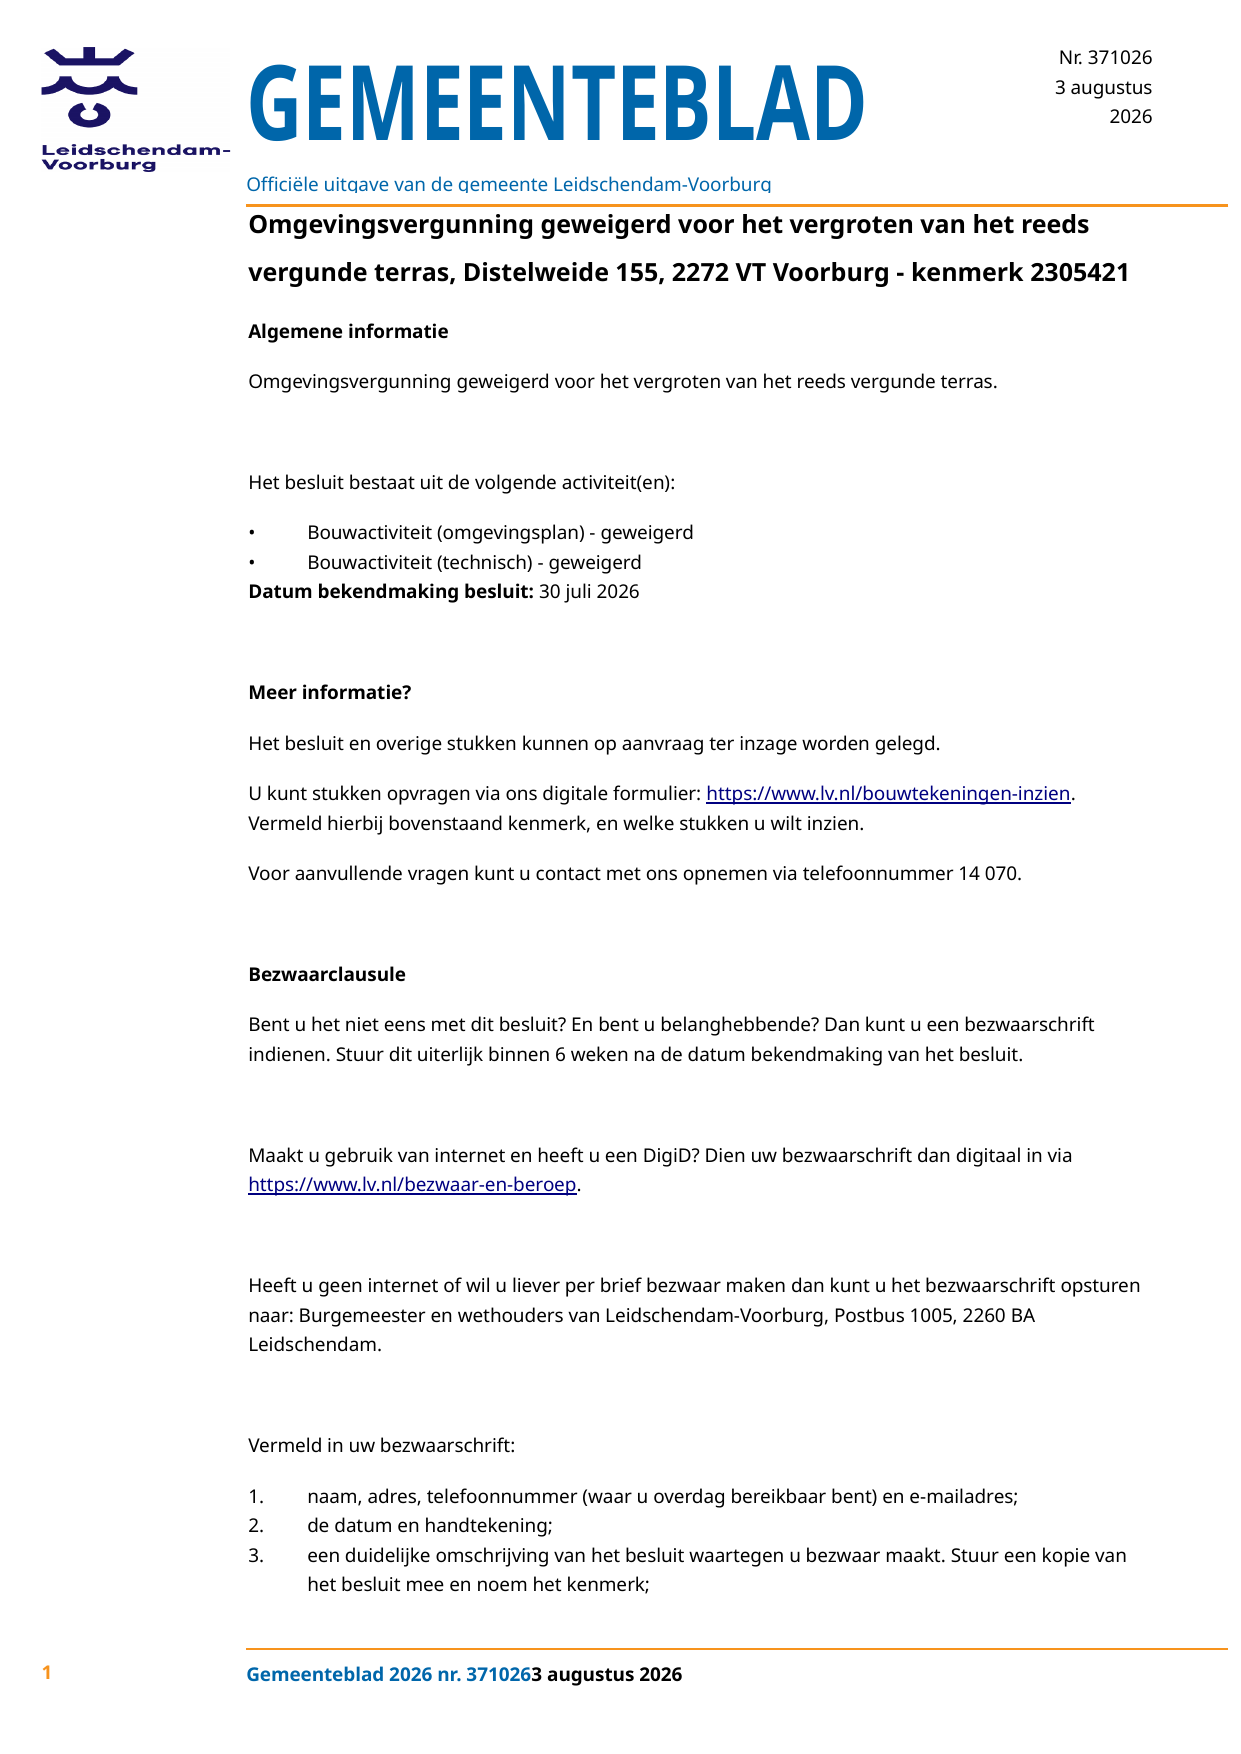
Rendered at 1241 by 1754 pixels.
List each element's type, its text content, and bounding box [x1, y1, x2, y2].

list naam, adres, telefoonnummer (waar u overdag bereikbaar bent) en e-mailadres; [248, 1483, 1152, 1509]
list een duidelijke omschrijving van het besluit waartegen u bezwaar maakt. Stuur een kopie van het besluit mee en noem het kenmerk; [248, 1542, 1152, 1597]
text Omgevingsvergunning geweigerd voor het vergroten van het reeds vergunde terras, Distelweide 155, 2272 VT Voorburg - kenmerk 2305421 [248, 207, 1152, 288]
list Bouwactiviteit (omgevingsplan) - geweigerd [248, 519, 1152, 545]
text Heeft u geen internet of wil u liever per brief bezwaar maken dan kunt u het bezwaarschrift opsturen naar: Burgemeester en wethouders van Leidschendam-Voorburg, Postbus 1005, 2260 BA Leidschendam. [248, 1272, 1152, 1357]
picture [41, 47, 231, 172]
list de datum en handtekening; [248, 1512, 1152, 1538]
text U kunt stukken opvragen via ons digitale formulier: https://www.lv.nl/bouwtekeningen-inzien. Vermeld hierbij bovenstaand kenmerk, en welke stukken u wilt inzien. [248, 780, 1152, 836]
text Bent u het niet eens met dit besluit? En bent u belanghebbende? Dan kunt u een bezwaarschrift indienen. Stuur dit uiterlijk binnen 6 weken na de datum bekendmaking van het besluit. [248, 1012, 1152, 1067]
text Vermeld in uw bezwaarschrift: [248, 1432, 1152, 1458]
text Omgevingsvergunning geweigerd voor het vergroten van het reeds vergunde terras. [248, 368, 1152, 394]
text Meer informatie? [248, 679, 1152, 705]
text Het besluit en overige stukken kunnen op aanvraag ter inzage worden gelegd. [248, 730, 1152, 756]
text Algemene informatie [248, 318, 1152, 344]
list Bouwactiviteit (technisch) - geweigerd [248, 549, 1152, 575]
text Datum bekendmaking besluit: 30 juli 2026 [248, 579, 1152, 604]
text Het besluit bestaat uit de volgende activiteit(en): [248, 469, 1152, 495]
text Voor aanvullende vragen kunt u contact met ons opnemen via telefoonnummer 14 070. [248, 860, 1152, 886]
text Maakt u gebruik van internet en heeft u een DigiD? Dien uw bezwaarschrift dan digitaal in via https://www.lv.nl/bezwaar-en-beroep. [248, 1142, 1152, 1197]
text Bezwaarclausule [248, 961, 1152, 987]
